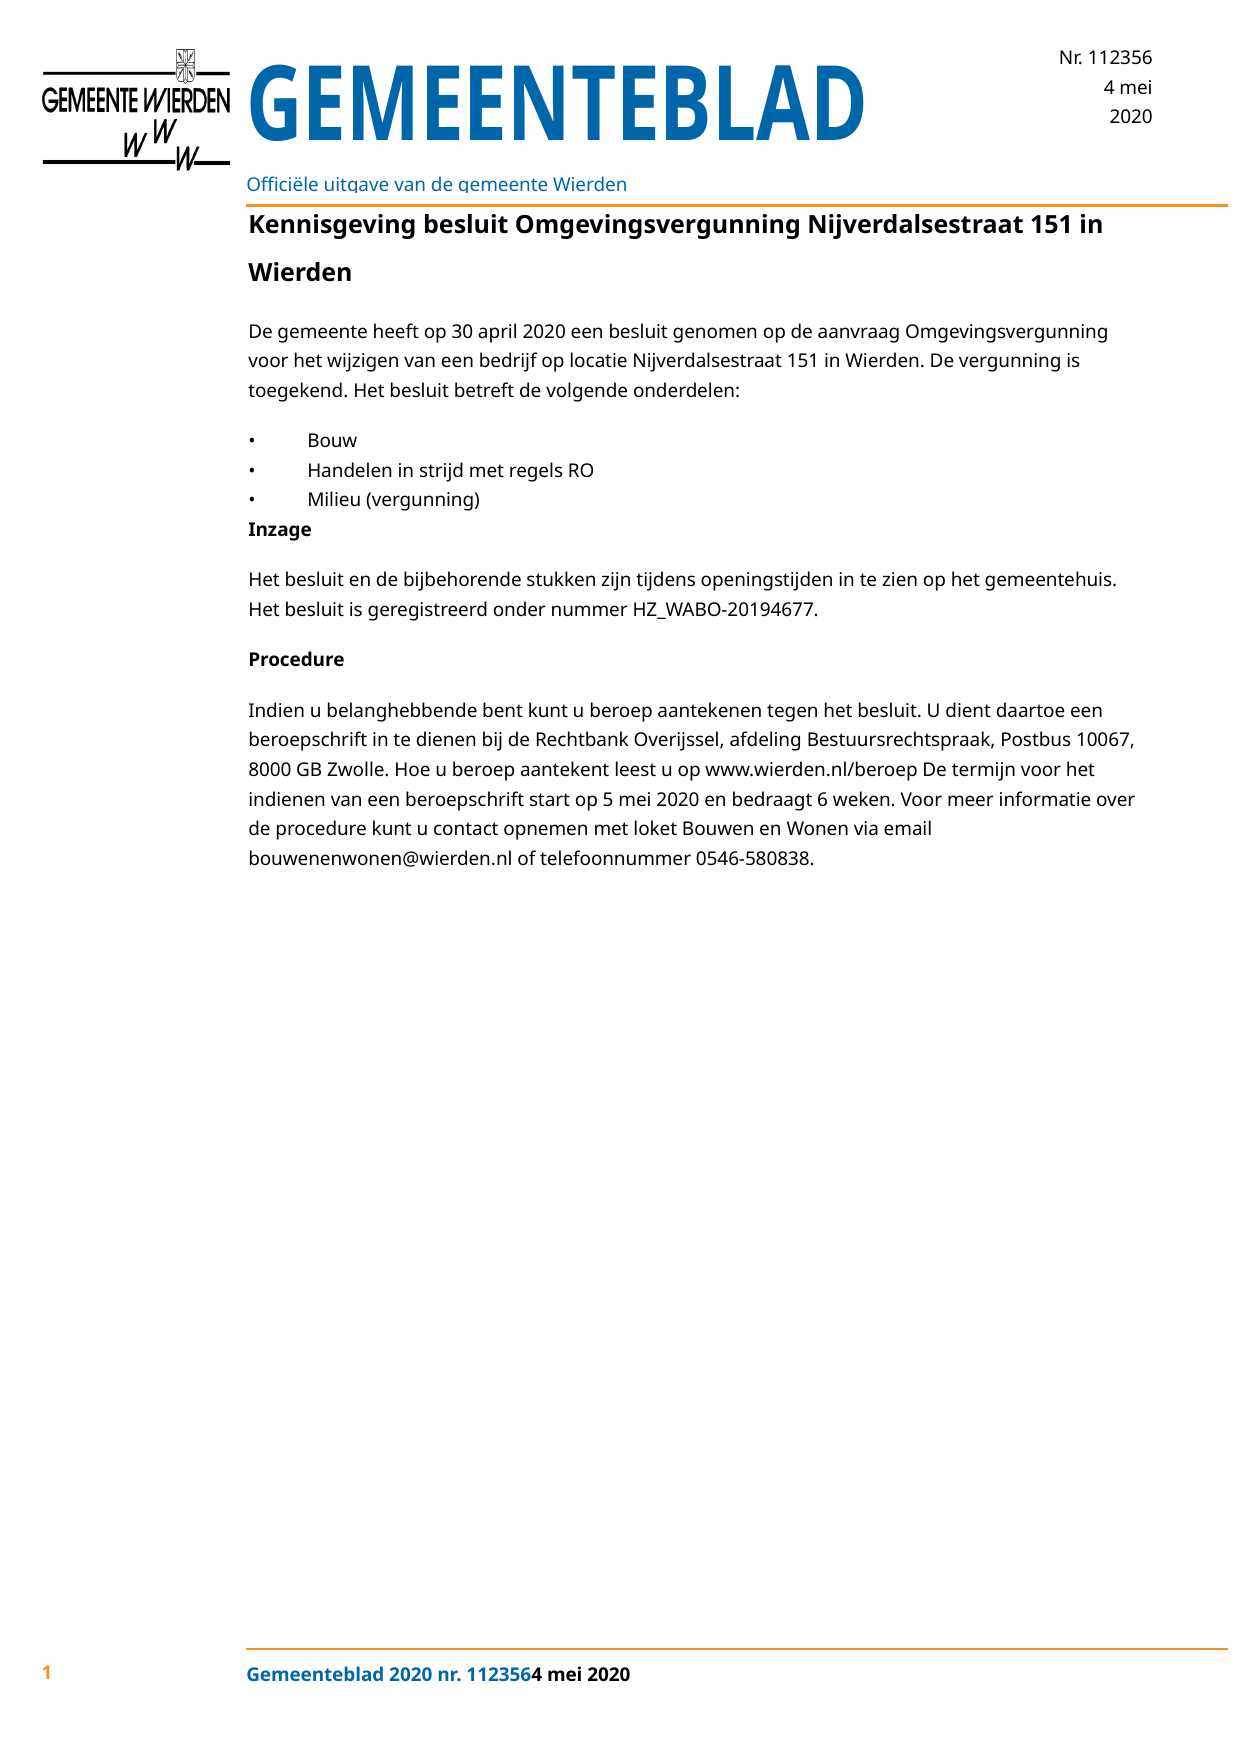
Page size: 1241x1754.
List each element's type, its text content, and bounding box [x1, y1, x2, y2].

list Handelen in strijd met regels RO [248, 457, 1152, 483]
list Milieu (vergunning) [248, 487, 1152, 512]
list Bouw [248, 427, 1152, 453]
text Procedure [248, 647, 1152, 672]
text Indien u belanghebbende bent kunt u beroep aantekenen tegen het besluit. U dient daartoe een beroepschrift in te dienen bij de Rechtbank Overijssel, afdeling Bestuursrechtspraak, Postbus 10067, 8000 GB Zwolle. Hoe u beroep aantekent leest u op www.wierden.nl/beroep De termijn voor het indienen van een beroepschrift start op 5 mei 2020 en bedraagt 6 weken. Voor meer informatie over de procedure kunt u contact opnemen met loket Bouwen en Wonen via email bouwenenwonen@wierden.nl of telefoonnummer 0546-580838. [248, 697, 1152, 871]
text Kennisgeving besluit Omgevingsvergunning Nijverdalsestraat 151 in Wierden [248, 207, 1152, 288]
text Het besluit en de bijbehorende stukken zijn tijdens openingstijden in te zien op het gemeentehuis. Het besluit is geregistreerd onder nummer HZ_WABO-20194677. [248, 567, 1152, 622]
text Inzage [248, 516, 1152, 542]
picture [41, 47, 231, 172]
text De gemeente heeft op 30 april 2020 een besluit genomen op de aanvraag Omgevingsvergunning voor het wijzigen van een bedrijf op locatie Nijverdalsestraat 151 in Wierden. De vergunning is toegekend. Het besluit betreft de volgende onderdelen: [248, 318, 1152, 403]
